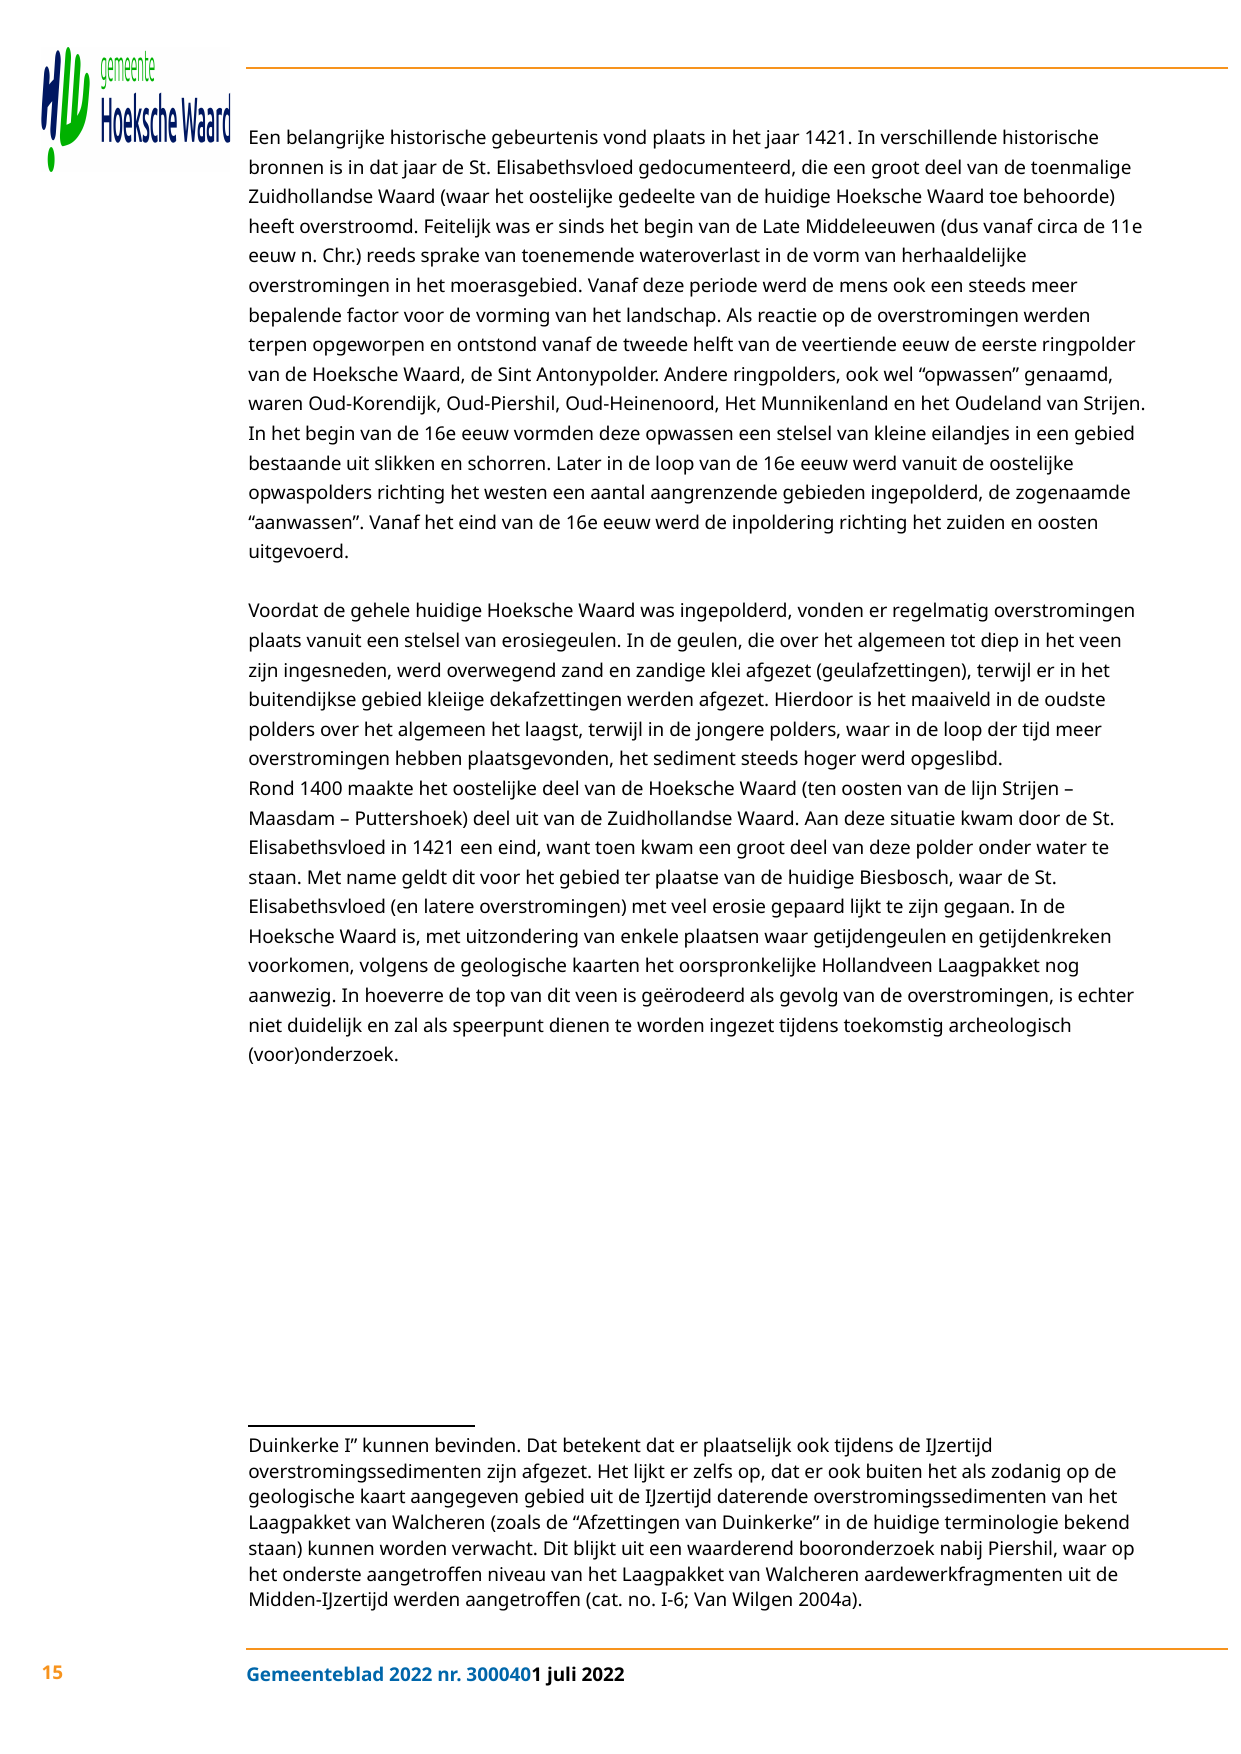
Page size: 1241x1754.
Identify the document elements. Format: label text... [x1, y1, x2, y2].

picture [41, 47, 231, 172]
text Rond 1400 maakte het oostelijke deel van de Hoeksche Waard (ten oosten van de lijn Strijen – Maasdam – Puttershoek) deel uit van de Zuidhollandse Waard. Aan deze situatie kwam door de St. Elisabethsvloed in 1421 een eind, want toen kwam een groot deel van deze polder onder water te staan. Met name geldt dit voor het gebied ter plaatse van de huidige Biesbosch, waar de St. Elisabethsvloed (en latere overstromingen) met veel erosie gepaard lijkt te zijn gegaan. In de Hoeksche Waard is, met uitzondering van enkele plaatsen waar getijdengeulen en getijdenkreken voorkomen, volgens de geologische kaarten het oorspronkelijke Hollandveen Laagpakket nog aanwezig. In hoeverre de top van dit veen is geërodeerd als gevolg van de overstromingen, is echter niet duidelijk en zal als speerpunt dienen te worden ingezet tijdens toekomstig archeologisch (voor)onderzoek. [248, 775, 1152, 1067]
text Duinkerke I” kunnen bevinden. Dat betekent dat er plaatselijk ook tijdens de IJzertijd overstromingssedimenten zijn afgezet. Het lijkt er zelfs op, dat er ook buiten het als zodanig op de geologische kaart aangegeven gebied uit de IJzertijd daterende overstromingssedimenten van het Laagpakket van Walcheren (zoals de “Afzettingen van Duinkerke” in de huidige terminologie bekend staan) kunnen worden verwacht. Dit blijkt uit een waarderend booronderzoek nabij Piershil, waar op het onderste aangetroffen niveau van het Laagpakket van Walcheren aardewerkfragmenten uit de Midden-IJzertijd werden aangetroffen (cat. no. I-6; Van Wilgen 2004a). [248, 1432, 1152, 1612]
text Voordat de gehele huidige Hoeksche Waard was ingepolderd, vonden er regelmatig overstromingen plaats vanuit een stelsel van erosiegeulen. In de geulen, die over het algemeen tot diep in het veen zijn ingesneden, werd overwegend zand en zandige klei afgezet (geulafzettingen), terwijl er in het buitendijkse gebied kleiige dekafzettingen werden afgezet. Hierdoor is het maaiveld in de oudste polders over het algemeen het laagst, terwijl in de jongere polders, waar in de loop der tijd meer overstromingen hebben plaatsgevonden, het sediment steeds hoger werd opgeslibd. [248, 598, 1152, 771]
text Een belangrijke historische gebeurtenis vond plaats in het jaar 1421. In verschillende historische bronnen is in dat jaar de St. Elisabethsvloed gedocumenteerd, die een groot deel van de toenmalige Zuidhollandse Waard (waar het oostelijke gedeelte van de huidige Hoeksche Waard toe behoorde) heeft overstroomd. Feitelijk was er sinds het begin van de Late Middeleeuwen (dus vanaf circa de 11e eeuw n. Chr.) reeds sprake van toenemende wateroverlast in de vorm van herhaaldelijke overstromingen in het moerasgebied. Vanaf deze periode werd de mens ook een steeds meer bepalende factor voor de vorming van het landschap. Als reactie op de overstromingen werden terpen opgeworpen en ontstond vanaf de tweede helft van de veertiende eeuw de eerste ringpolder van de Hoeksche Waard, de Sint Antonypolder. Andere ringpolders, ook wel “opwassen” genaamd, waren Oud-Korendijk, Oud-Piershil, Oud-Heinenoord, Het Munnikenland en het Oudeland van Strijen. In het begin van de 16e eeuw vormden deze opwassen een stelsel van kleine eilandjes in een gebied bestaande uit slikken en schorren. Later in de loop van de 16e eeuw werd vanuit de oostelijke opwaspolders richting het westen een aantal aangrenzende gebieden ingepolderd, de zogenaamde “aanwassen”. Vanaf het eind van de 16e eeuw werd de inpoldering richting het zuiden en oosten uitgevoerd. [248, 124, 1152, 564]
